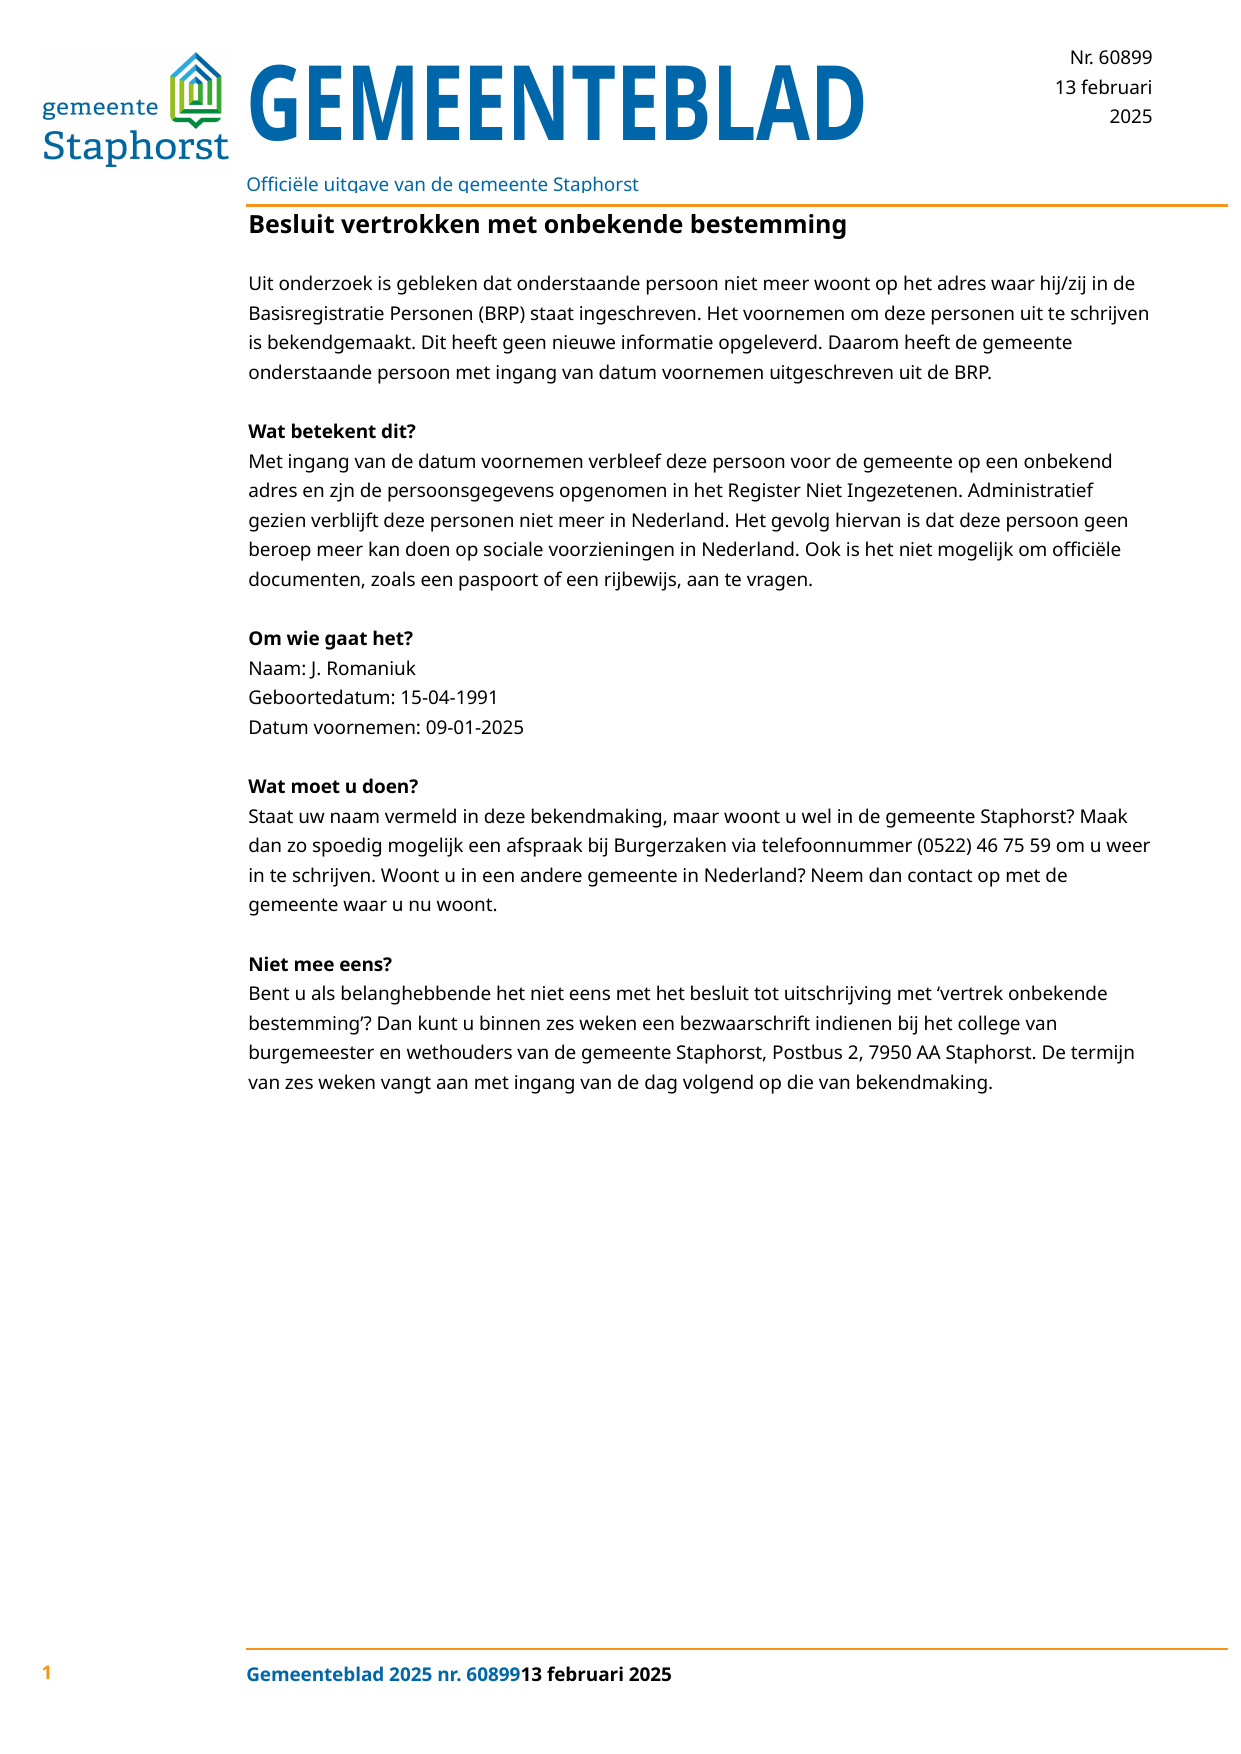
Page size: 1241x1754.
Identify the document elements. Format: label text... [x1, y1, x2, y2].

text Bent u als belanghebbende het niet eens met het besluit tot uitschrijving met ‘vertrek onbekende bestemming’? Dan kunt u binnen zes weken een bezwaarschrift indienen bij het college van burgemeester en wethouders van de gemeente Staphorst, Postbus 2, 7950 AA Staphorst. De termijn van zes weken vangt aan met ingang van de dag volgend op die van bekendmaking. [248, 980, 1152, 1095]
text Wat betekent dit? [248, 418, 1152, 444]
text Besluit vertrokken met onbekende bestemming [248, 207, 1152, 241]
text Uit onderzoek is gebleken dat onderstaande persoon niet meer woont op het adres waar hij/zij in de Basisregistratie Personen (BRP) staat ingeschreven. Het voornemen om deze personen uit te schrijven is bekendgemaakt. Dit heeft geen nieuwe informatie opgeleverd. Daarom heeft de gemeente onderstaande persoon met ingang van datum voornemen uitgeschreven uit de BRP. [248, 270, 1152, 385]
text Niet mee eens? [248, 951, 1152, 976]
text Met ingang van de datum voornemen verbleef deze persoon voor de gemeente op een onbekend adres en zjn de persoonsgegevens opgenomen in het Register Niet Ingezetenen. Administratief gezien verblijft deze personen niet meer in Nederland. Het gevolg hiervan is dat deze persoon geen beroep meer kan doen op sociale voorzieningen in Nederland. Ook is het niet mogelijk om officiële documenten, zoals een paspoort of een rijbewijs, aan te vragen. [248, 448, 1152, 592]
picture [41, 47, 231, 172]
text Geboortedatum: 15-04-1991 [248, 684, 1152, 710]
text Wat moet u doen? [248, 773, 1152, 799]
text Datum voornemen: 09-01-2025 [248, 714, 1152, 740]
text Staat uw naam vermeld in deze bekendmaking, maar woont u wel in de gemeente Staphorst? Maak dan zo spoedig mogelijk een afspraak bij Burgerzaken via telefoonnummer (0522) 46 75 59 om u weer in te schrijven. Woont u in een andere gemeente in Nederland? Neem dan contact op met de gemeente waar u nu woont. [248, 803, 1152, 917]
text Om wie gaat het? [248, 625, 1152, 651]
text Naam: J. Romaniuk [248, 655, 1152, 681]
